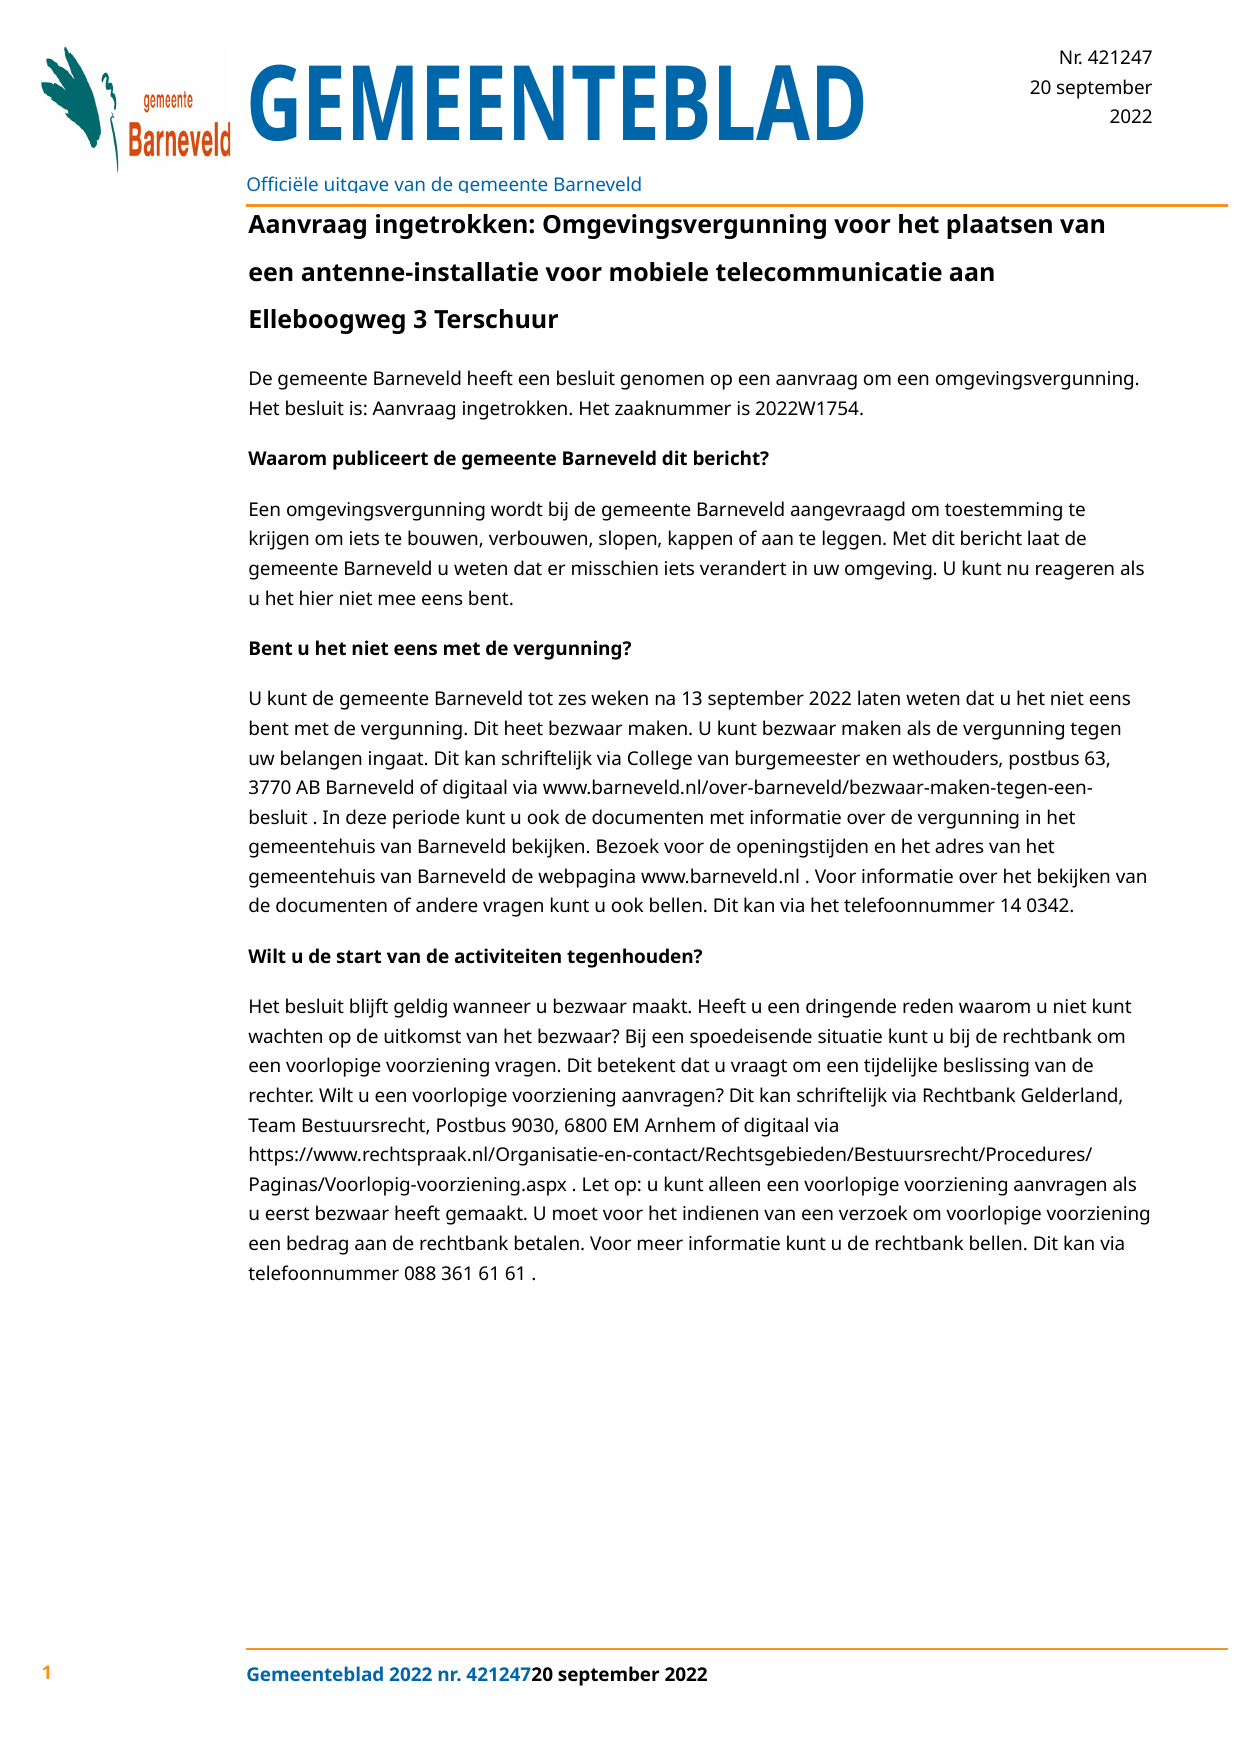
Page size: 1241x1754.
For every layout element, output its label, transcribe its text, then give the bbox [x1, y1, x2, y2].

text U kunt de gemeente Barneveld tot zes weken na 13 september 2022 laten weten dat u het niet eens bent met de vergunning. Dit heet bezwaar maken. U kunt bezwaar maken als de vergunning tegen uw belangen ingaat. Dit kan schriftelijk via College van burgemeester en wethouders, postbus 63, 3770 AB Barneveld of digitaal via www.barneveld.nl/over-barneveld/bezwaar-maken-tegen-een-besluit . In deze periode kunt u ook de documenten met informatie over de vergunning in het gemeentehuis van Barneveld bekijken. Bezoek voor de openingstijden en het adres van het gemeentehuis van Barneveld de webpagina www.barneveld.nl . Voor informatie over het bekijken van de documenten of andere vragen kunt u ook bellen. Dit kan via het telefoonnummer 14 0342. [248, 686, 1152, 918]
text Aanvraag ingetrokken: Omgevingsvergunning voor het plaatsen van een antenne-installatie voor mobiele telecommunicatie aan Elleboogweg 3 Terschuur [248, 207, 1152, 336]
text Het besluit blijft geldig wanneer u bezwaar maakt. Heeft u een dringende reden waarom u niet kunt wachten op de uitkomst van het bezwaar? Bij een spoedeisende situatie kunt u bij de rechtbank om een voorlopige voorziening vragen. Dit betekent dat u vraagt om een tijdelijke beslissing van de rechter. Wilt u een voorlopige voorziening aanvragen? Dit kan schriftelijk via Rechtbank Gelderland, Team Bestuursrecht, Postbus 9030, 6800 EM Arnhem of digitaal via https://www.rechtspraak.nl/Organisatie-en-contact/Rechtsgebieden/Bestuursrecht/Procedures/Paginas/Voorlopig-voorziening.aspx . Let op: u kunt alleen een voorlopige voorziening aanvragen als u eerst bezwaar heeft gemaakt. U moet voor het indienen van een verzoek om voorlopige voorziening een bedrag aan de rechtbank betalen. Voor meer informatie kunt u de rechtbank bellen. Dit kan via telefoonnummer 088 361 61 61 . [248, 993, 1152, 1285]
text Bent u het niet eens met de vergunning? [248, 635, 1152, 661]
text Waarom publiceert de gemeente Barneveld dit bericht? [248, 446, 1152, 471]
text Wilt u de start van de activiteiten tegenhouden? [248, 943, 1152, 969]
text Een omgevingsvergunning wordt bij de gemeente Barneveld aangevraagd om toestemming te krijgen om iets te bouwen, verbouwen, slopen, kappen of aan te leggen. Met dit bericht laat de gemeente Barneveld u weten dat er misschien iets verandert in uw omgeving. U kunt nu reageren als u het hier niet mee eens bent. [248, 496, 1152, 610]
text De gemeente Barneveld heeft een besluit genomen op een aanvraag om een omgevingsvergunning. Het besluit is: Aanvraag ingetrokken. Het zaaknummer is 2022W1754. [248, 366, 1152, 421]
picture [41, 47, 231, 172]
